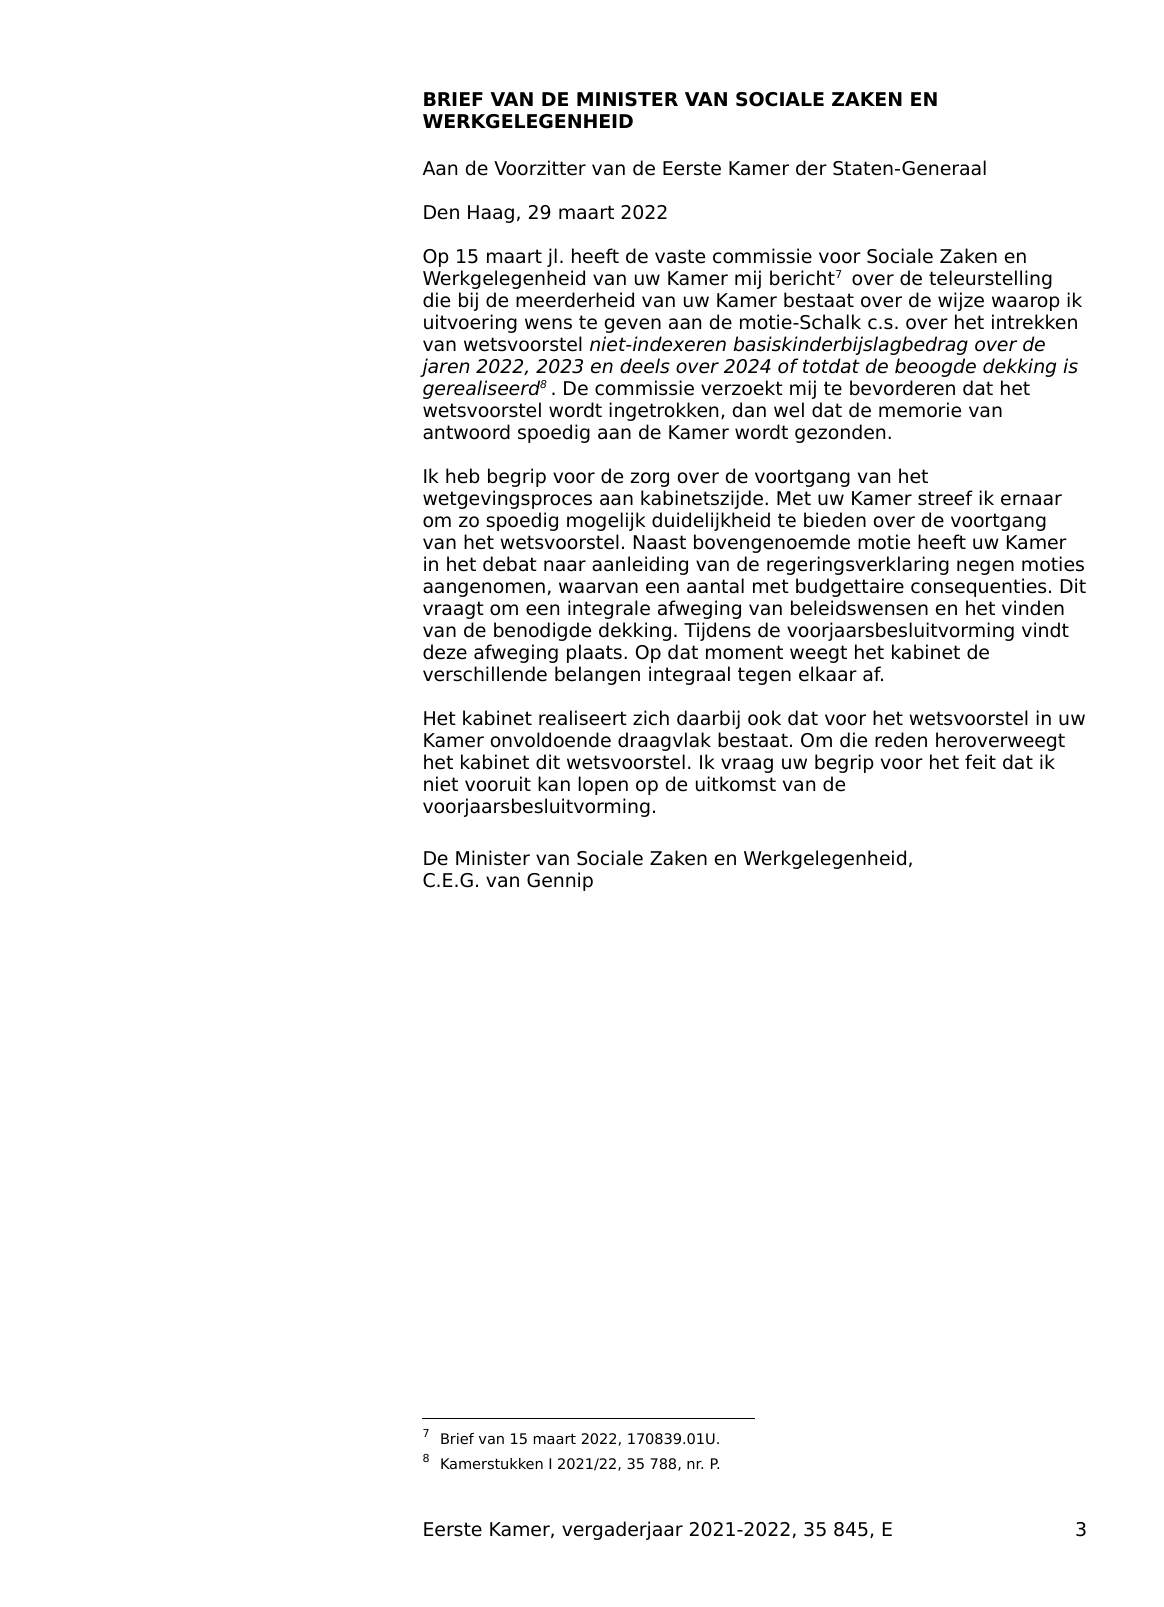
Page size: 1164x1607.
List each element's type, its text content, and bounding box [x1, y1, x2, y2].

text Op 15 maart jl. heeft de vaste commissie voor Sociale Zaken en Werkgelegenheid van uw Kamer mij bericht over de teleurstelling die bij de meerderheid van uw Kamer bestaat over de wijze waarop ik uitvoering wens te geven aan de motie-Schalk c.s. over het intrekken van wetsvoorstel niet-indexeren basiskinderbijslagbedrag over de jaren 2022, 2023 en deels over 2024 of totdat de beoogde dekking is gerealiseerd. De commissie verzoekt mij te bevorderen dat het wetsvoorstel wordt ingetrokken, dan wel dat de memorie van antwoord spoedig aan de Kamer wordt gezonden. [422, 246, 1087, 444]
text Ik heb begrip voor de zorg over de voortgang van het wetgevingsproces aan kabinetszijde. Met uw Kamer streef ik ernaar om zo spoedig mogelijk duidelijkheid te bieden over de voortgang van het wetsvoorstel. Naast bovengenoemde motie heeft uw Kamer in het debat naar aanleiding van de regeringsverklaring negen moties aangenomen, waarvan een aantal met budgettaire consequenties. Dit vraagt om een integrale afweging van beleidswensen en het vinden van de benodigde dekking. Tijdens de voorjaarsbesluitvorming vindt deze afweging plaats. Op dat moment weegt het kabinet de verschillende belangen integraal tegen elkaar af. [422, 466, 1087, 686]
text De Minister van Sociale Zaken en Werkgelegenheid, C.E.G. van Gennip [422, 848, 1087, 892]
text Den Haag, 29 maart 2022 [422, 202, 1087, 224]
subtitle BRIEF VAN DE MINISTER VAN SOCIALE ZAKEN EN WERKGELEGENHEID [422, 89, 1087, 133]
text Kamerstukken I 2021/22, 35 788, nr. P. [422, 1452, 1087, 1474]
text Aan de Voorzitter van de Eerste Kamer der Staten-Generaal [422, 158, 1087, 180]
text Het kabinet realiseert zich daarbij ook dat voor het wetsvoorstel in uw Kamer onvoldoende draagvlak bestaat. Om die reden heroverweegt het kabinet dit wetsvoorstel. Ik vraag uw begrip voor het feit dat ik niet vooruit kan lopen op de uitkomst van de voorjaarsbesluitvorming. [422, 708, 1087, 818]
text Brief van 15 maart 2022, 170839.01U. [422, 1427, 1087, 1449]
